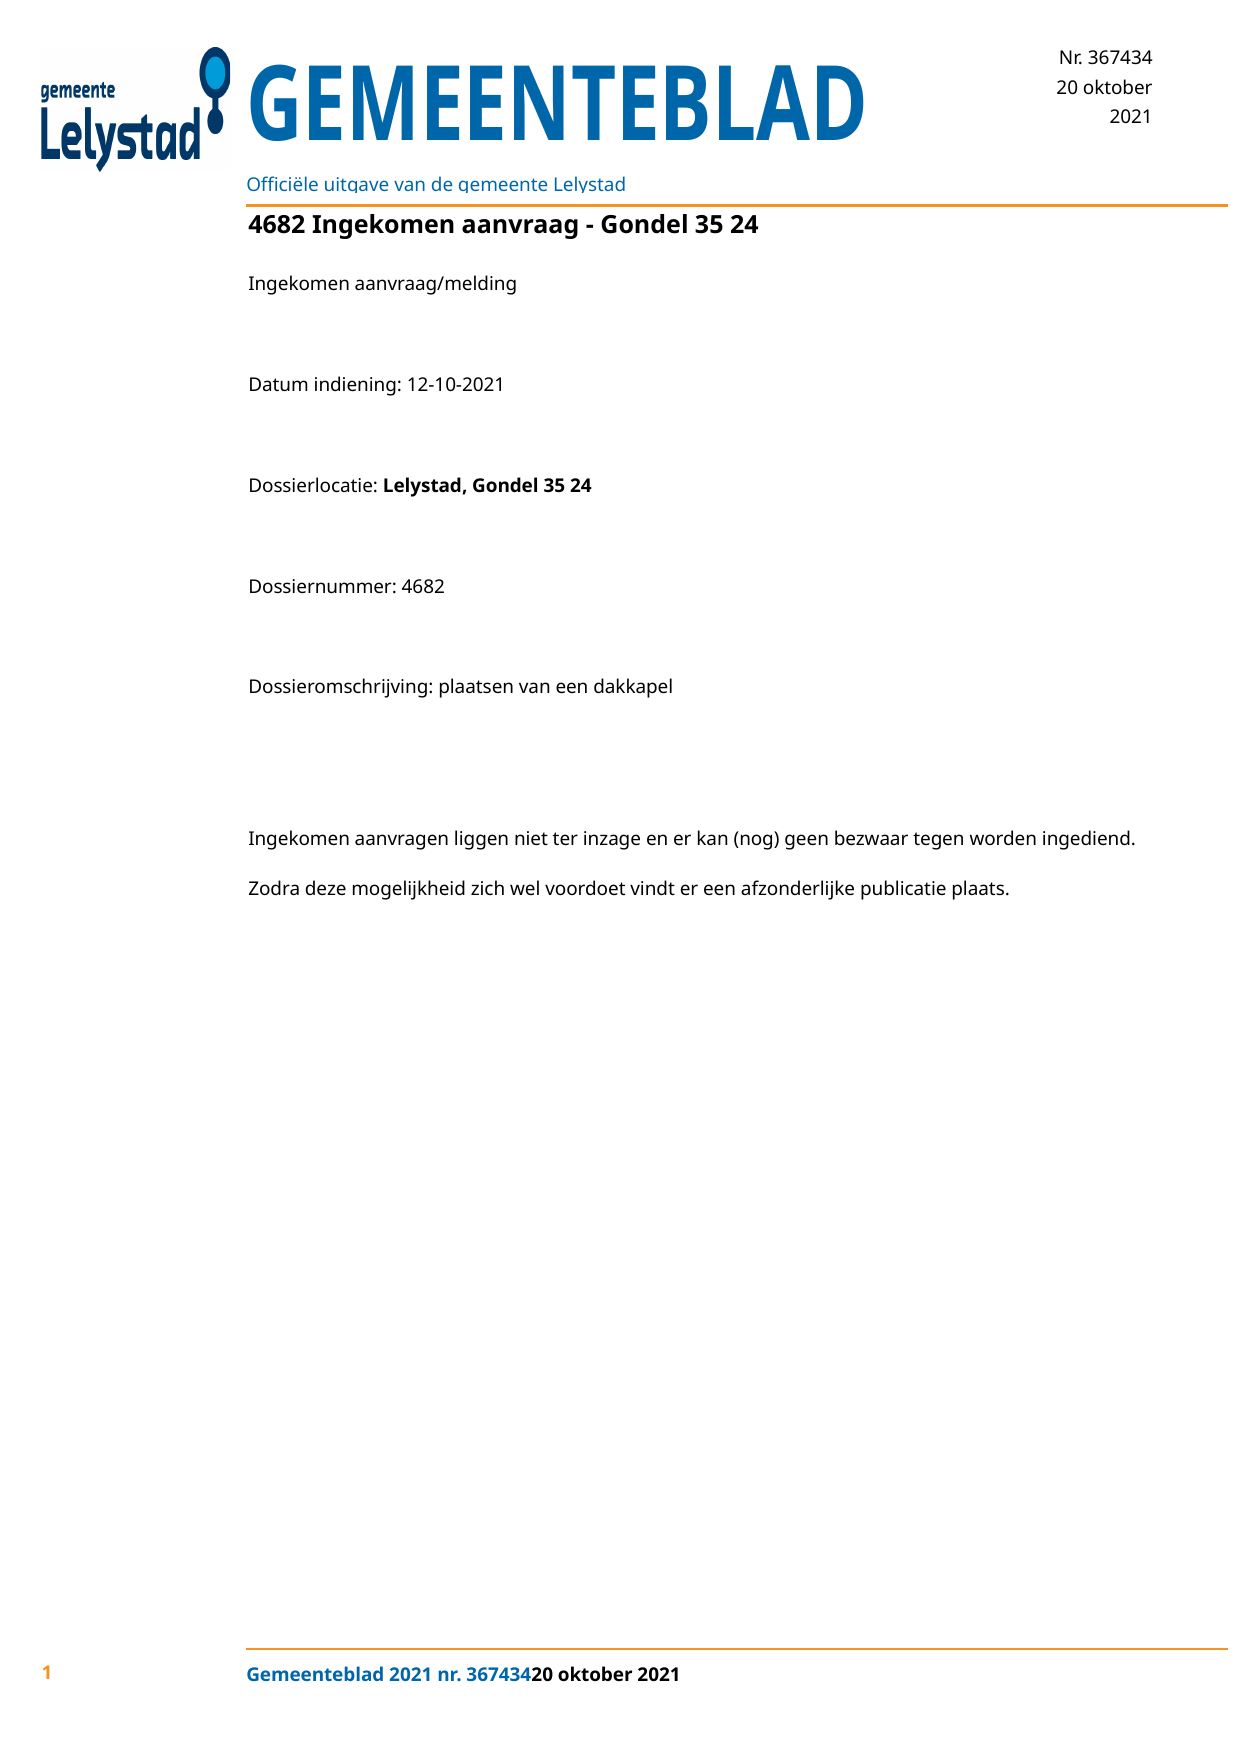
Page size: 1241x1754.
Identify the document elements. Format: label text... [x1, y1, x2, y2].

text Dossiernummer: 4682 [248, 573, 1152, 598]
picture [41, 47, 231, 172]
text Zodra deze mogelijkheid zich wel voordoet vindt er een afzonderlijke publicatie plaats. [248, 875, 1152, 901]
text Datum indiening: 12-10-2021 [248, 371, 1152, 397]
text Ingekomen aanvragen liggen niet ter inzage en er kan (nog) geen bezwaar tegen worden ingediend. [248, 825, 1152, 851]
text Dossieromschrijving: plaatsen van een dakkapel [248, 674, 1152, 699]
text 4682 Ingekomen aanvraag - Gondel 35 24 [248, 207, 1152, 241]
text Ingekomen aanvraag/melding [248, 270, 1152, 296]
text Dossierlocatie: Lelystad, Gondel 35 24 [248, 472, 1152, 498]
